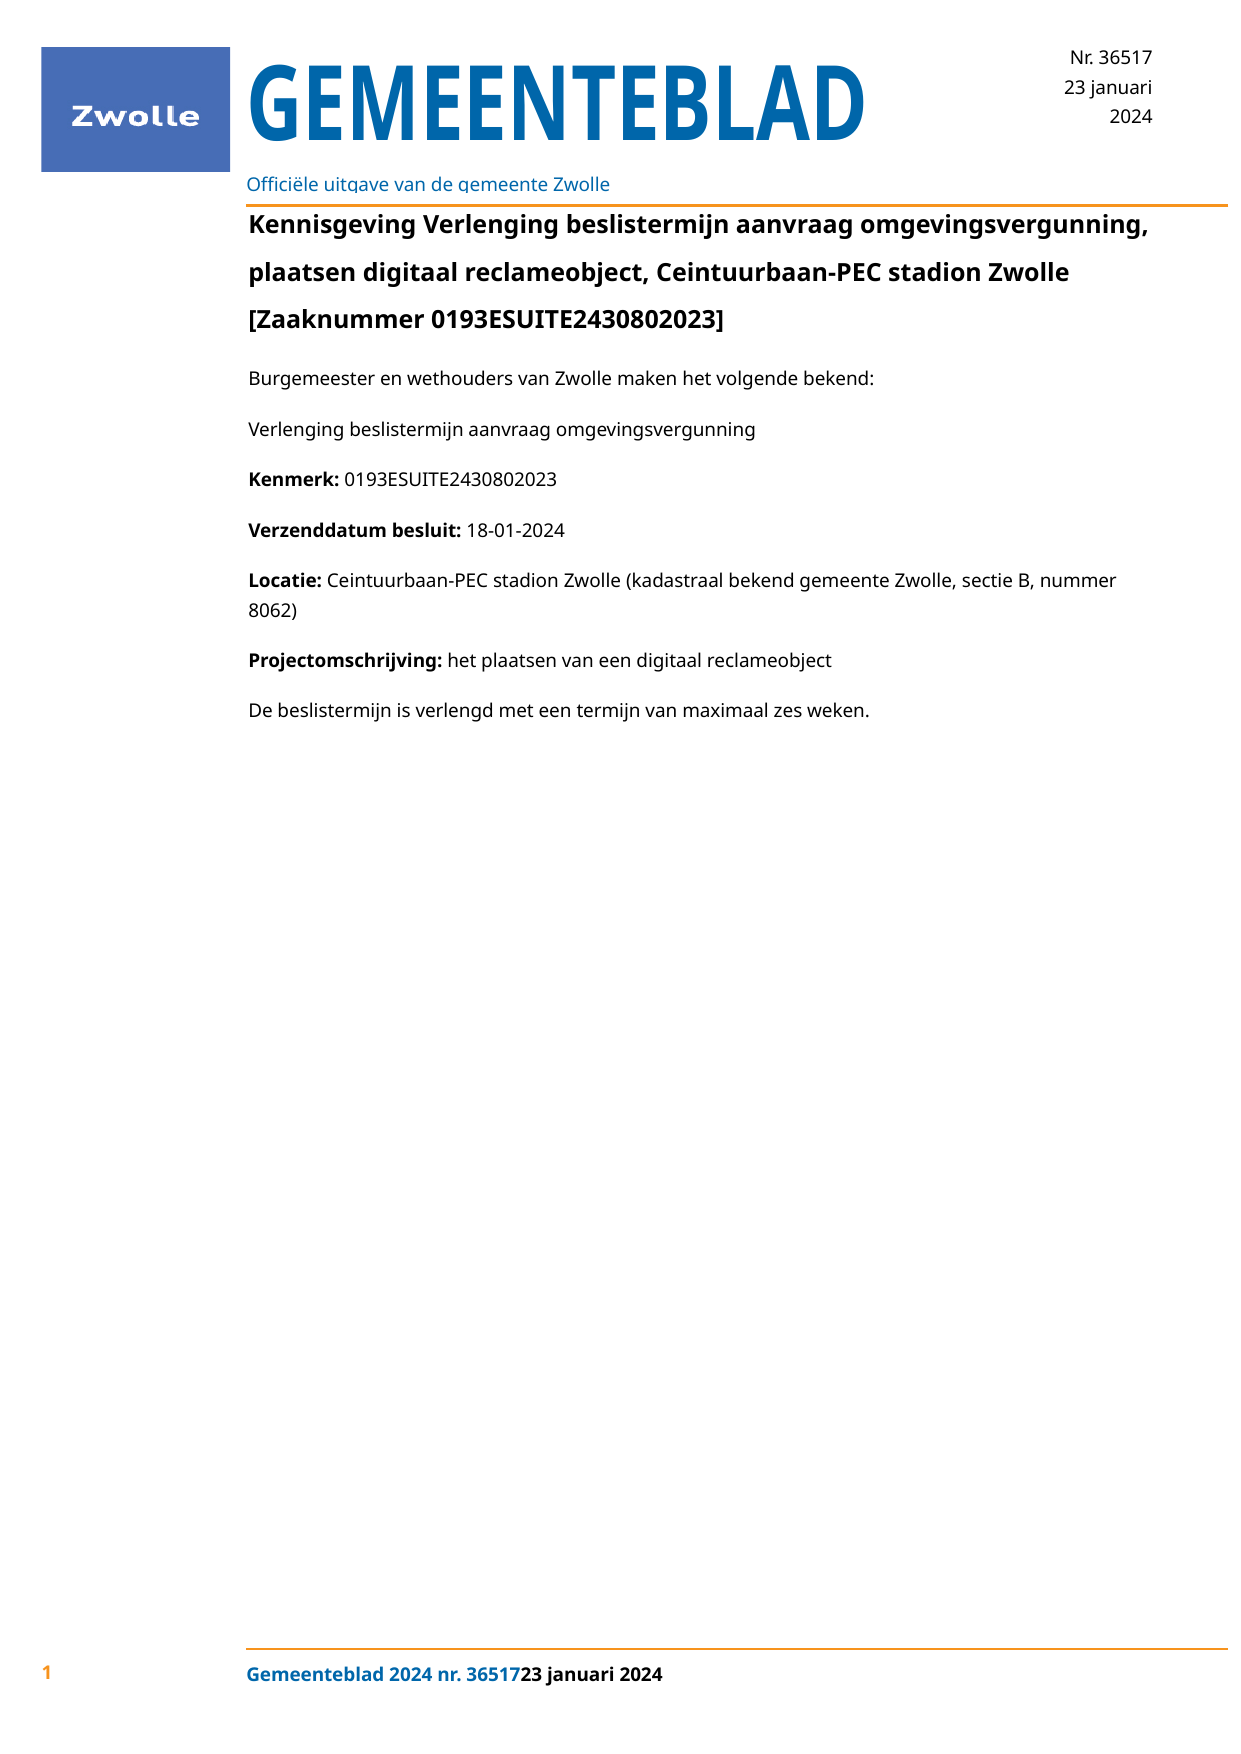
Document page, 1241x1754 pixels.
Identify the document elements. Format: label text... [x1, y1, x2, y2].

picture [41, 47, 231, 172]
text Projectomschrijving: het plaatsen van een digitaal reclameobject [248, 647, 1152, 673]
text Locatie: Ceintuurbaan-PEC stadion Zwolle (kadastraal bekend gemeente Zwolle, sectie B, nummer 8062) [248, 567, 1152, 622]
text Verlenging beslistermijn aanvraag omgevingsvergunning [248, 416, 1152, 442]
text Kennisgeving Verlenging beslistermijn aanvraag omgevingsvergunning, plaatsen digitaal reclameobject, Ceintuurbaan-PEC stadion Zwolle [Zaaknummer 0193ESUITE2430802023] [248, 207, 1152, 336]
text Kenmerk: 0193ESUITE2430802023 [248, 466, 1152, 492]
text De beslistermijn is verlengd met een termijn van maximaal zes weken. [248, 698, 1152, 723]
text Burgemeester en wethouders van Zwolle maken het volgende bekend: [248, 366, 1152, 391]
text Verzenddatum besluit: 18-01-2024 [248, 517, 1152, 542]
